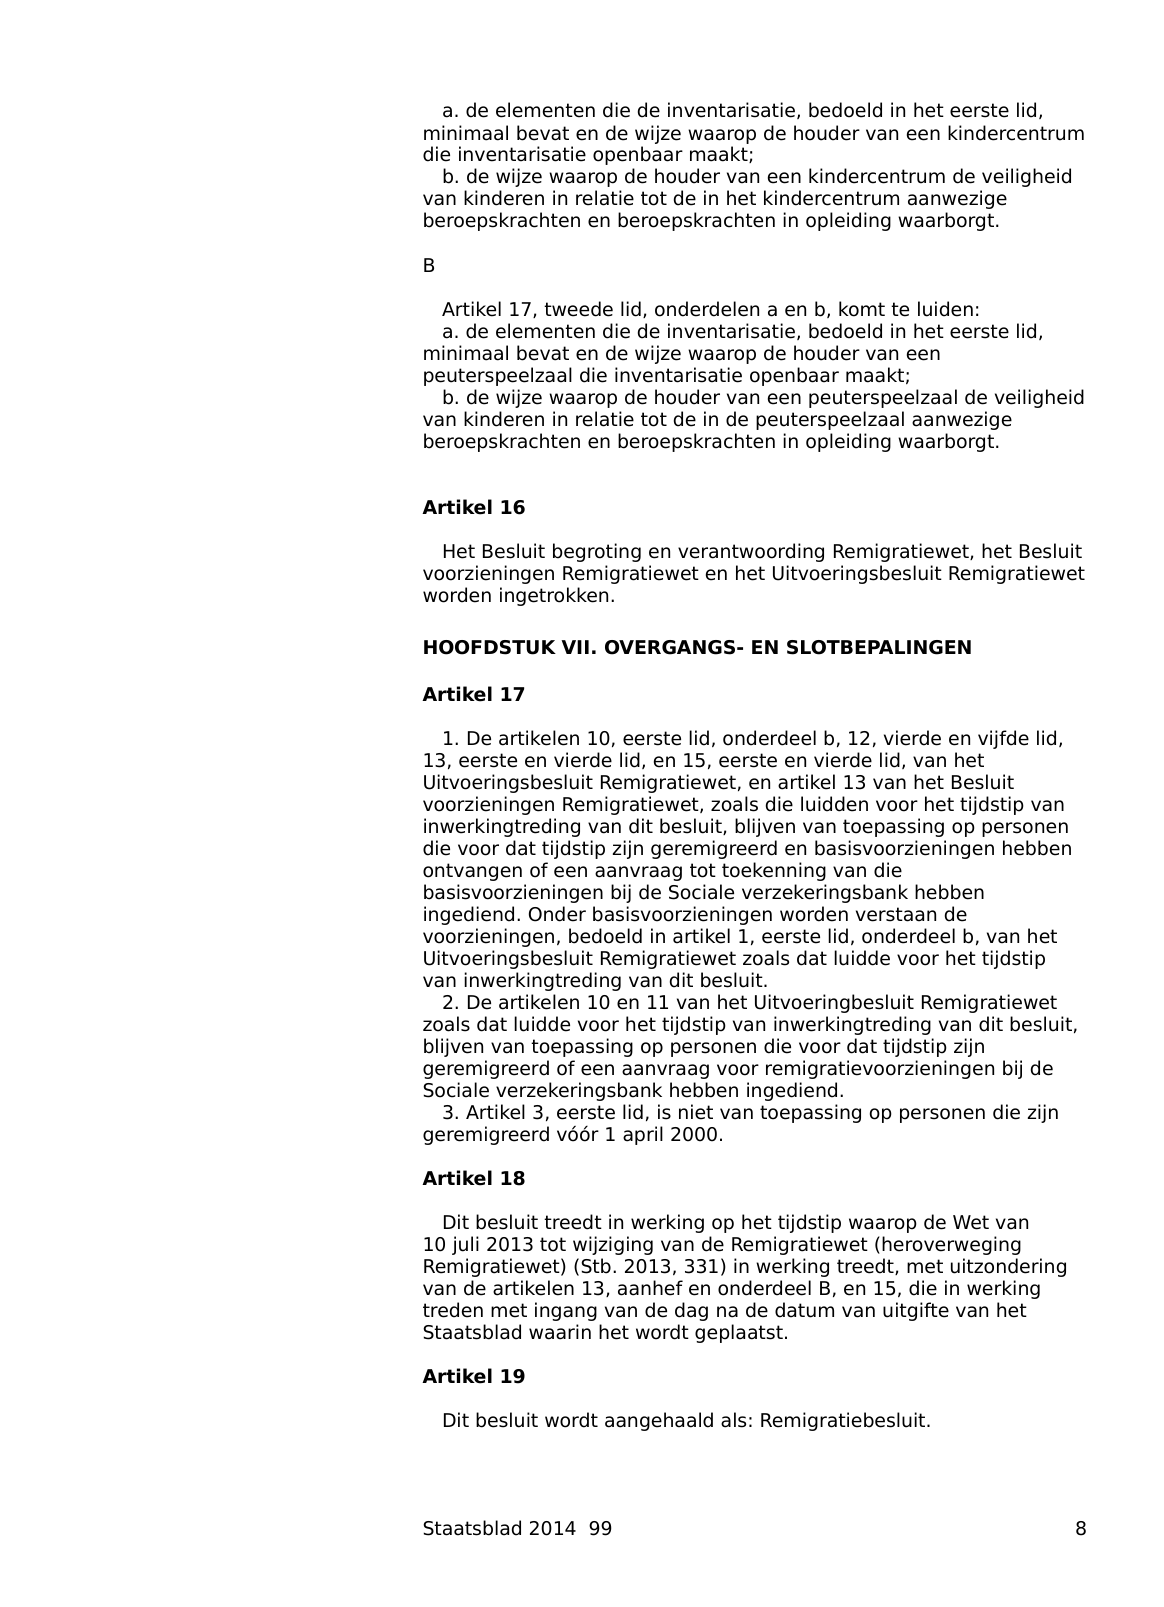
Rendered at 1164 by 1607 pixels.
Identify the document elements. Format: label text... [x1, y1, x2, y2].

text Artikel 17, tweede lid, onderdelen a en b, komt te luiden: [422, 299, 1087, 321]
subtitle Artikel 17 [422, 684, 1087, 706]
text b. de wijze waarop de houder van een kindercentrum de veiligheid van kinderen in relatie tot de in het kindercentrum aanwezige beroepskrachten en beroepskrachten in opleiding waarborgt. [422, 166, 1087, 232]
text Dit besluit treedt in werking op het tijdstip waarop de Wet van 10 juli 2013 tot wijziging van de Remigratiewet (heroverweging Remigratiewet) (Stb. 2013, 331) in werking treedt, met uitzondering van de artikelen 13, aanhef en onderdeel B, en 15, die in werking treden met ingang van de dag na de datum van uitgifte van het Staatsblad waarin het wordt geplaatst. [422, 1212, 1087, 1344]
text 3. Artikel 3, eerste lid, is niet van toepassing op personen die zijn geremigreerd vóór 1 april 2000. [422, 1102, 1087, 1146]
text a. de elementen die de inventarisatie, bedoeld in het eerste lid, minimaal bevat en de wijze waarop de houder van een peuterspeelzaal die inventarisatie openbaar maakt; [422, 321, 1087, 387]
text a. de elementen die de inventarisatie, bedoeld in het eerste lid, minimaal bevat en de wijze waarop de houder van een kindercentrum die inventarisatie openbaar maakt; [422, 100, 1087, 166]
subtitle Artikel 18 [422, 1168, 1087, 1190]
text 1. De artikelen 10, eerste lid, onderdeel b, 12, vierde en vijfde lid, 13, eerste en vierde lid, en 15, eerste en vierde lid, van het Uitvoeringsbesluit Remigratiewet, en artikel 13 van het Besluit voorzieningen Remigratiewet, zoals die luidden voor het tijdstip van inwerkingtreding van dit besluit, blijven van toepassing op personen die voor dat tijdstip zijn geremigreerd en basisvoorzieningen hebben ontvangen of een aanvraag tot toekenning van die basisvoorzieningen bij de Sociale verzekeringsbank hebben ingediend. Onder basisvoorzieningen worden verstaan de voorzieningen, bedoeld in artikel 1, eerste lid, onderdeel b, van het Uitvoeringsbesluit Remigratiewet zoals dat luidde voor het tijdstip van inwerkingtreding van dit besluit. [422, 728, 1087, 992]
subtitle Artikel 19 [422, 1366, 1087, 1388]
text Dit besluit wordt aangehaald als: Remigratiebesluit. [422, 1410, 1087, 1432]
text B [422, 254, 1087, 276]
text b. de wijze waarop de houder van een peuterspeelzaal de veiligheid van kinderen in relatie tot de in de peuterspeelzaal aanwezige beroepskrachten en beroepskrachten in opleiding waarborgt. [422, 387, 1087, 452]
text Het Besluit begroting en verantwoording Remigratiewet, het Besluit voorzieningen Remigratiewet en het Uitvoeringsbesluit Remigratiewet worden ingetrokken. [422, 541, 1087, 607]
text 2. De artikelen 10 en 11 van het Uitvoeringbesluit Remigratiewet zoals dat luidde voor het tijdstip van inwerkingtreding van dit besluit, blijven van toepassing op personen die voor dat tijdstip zijn geremigreerd of een aanvraag voor remigratievoorzieningen bij de Sociale verzekeringsbank hebben ingediend. [422, 992, 1087, 1102]
subtitle HOOFDSTUK VII. OVERGANGS- EN SLOTBEPALINGEN [422, 637, 1087, 659]
subtitle Artikel 16 [422, 497, 1087, 519]
